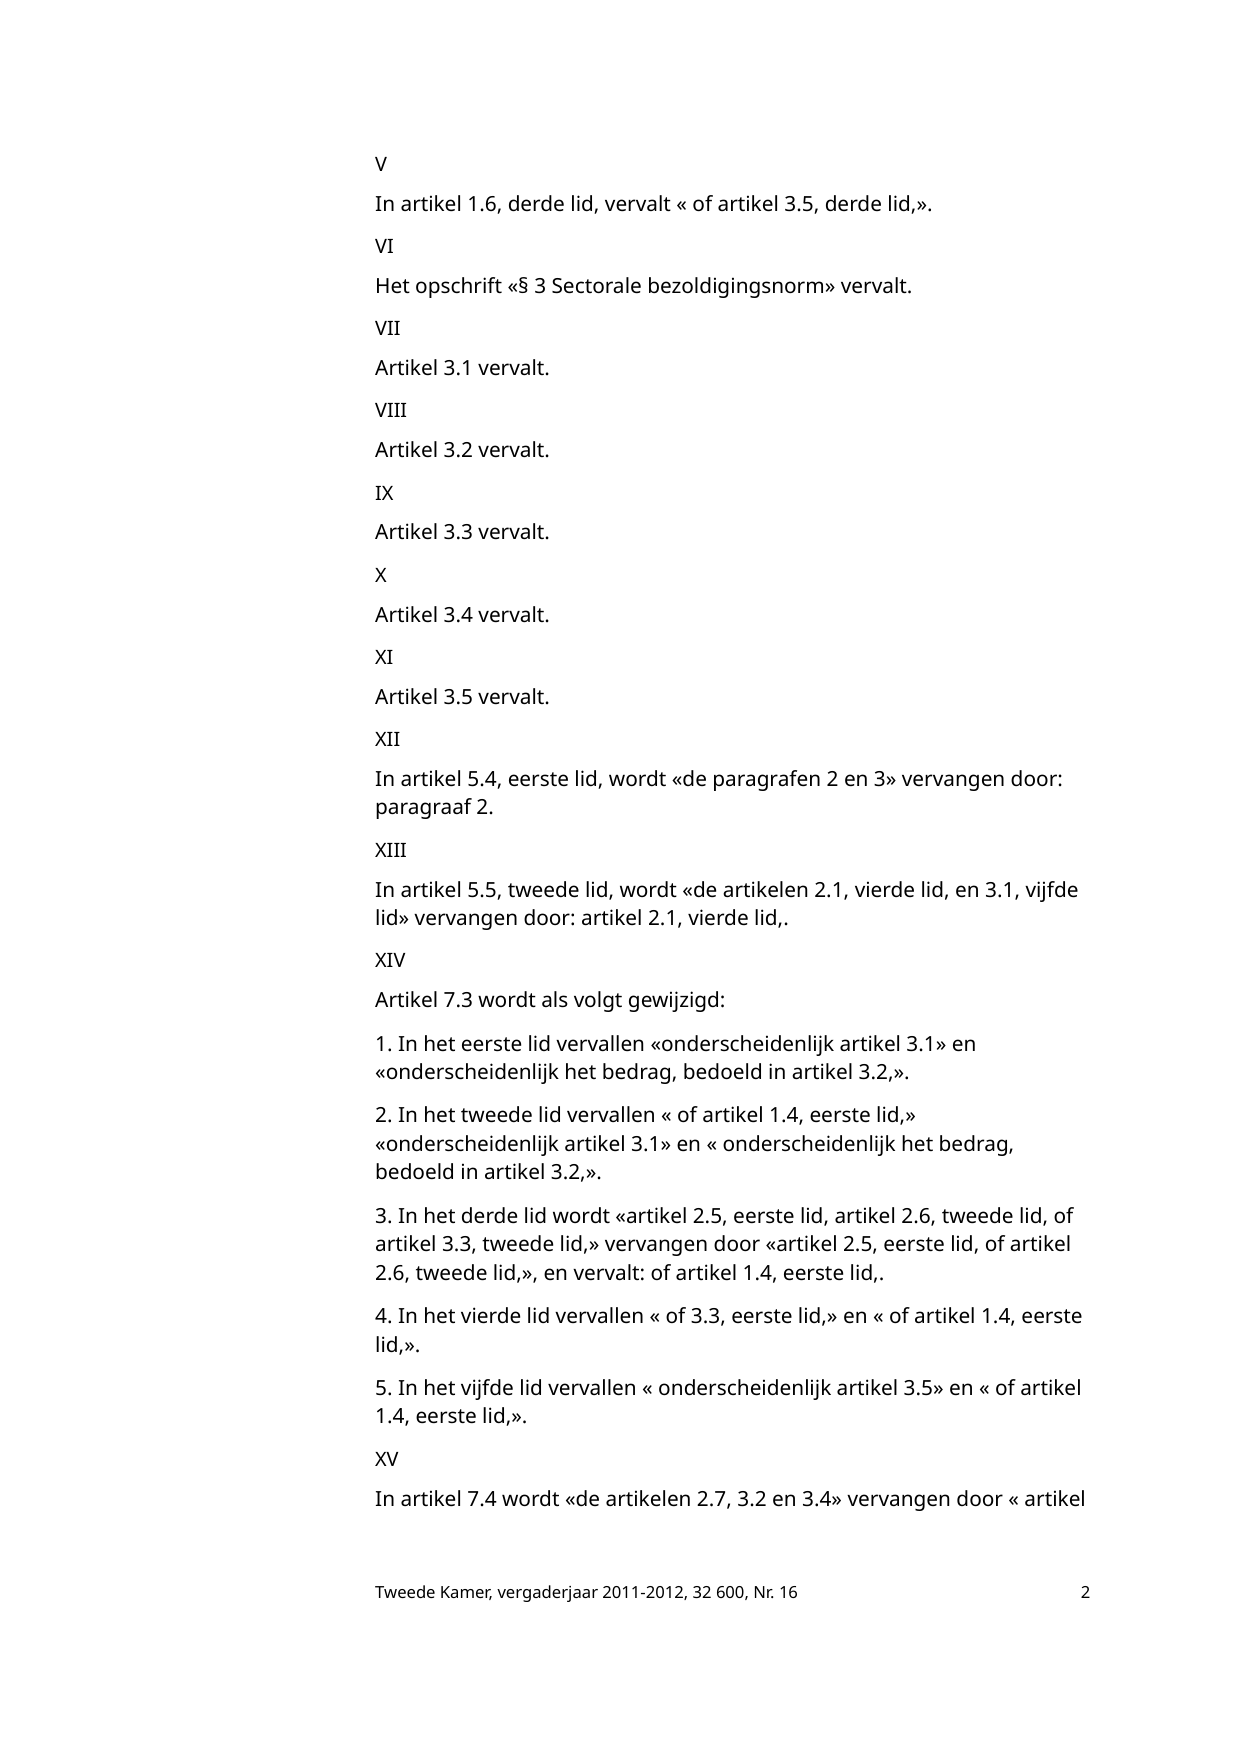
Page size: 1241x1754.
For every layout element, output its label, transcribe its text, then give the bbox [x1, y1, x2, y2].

text XI [375, 643, 1090, 670]
text XIV [375, 947, 1090, 973]
text IX [375, 479, 1090, 506]
text Artikel 3.2 vervalt. [375, 435, 1090, 464]
text In artikel 5.5, tweede lid, wordt «de artikelen 2.1, vierde lid, en 3.1, vijfde lid» vervangen door: artikel 2.1, vierde lid,. [375, 875, 1090, 932]
text Artikel 3.3 vervalt. [375, 517, 1090, 546]
text In artikel 5.4, eerste lid, wordt «de paragrafen 2 en 3» vervangen door: paragraaf 2. [375, 764, 1090, 821]
text XIII [375, 836, 1090, 863]
text 3. In het derde lid wordt «artikel 2.5, eerste lid, artikel 2.6, tweede lid, of artikel 3.3, tweede lid,» vervangen door «artikel 2.5, eerste lid, of artikel 2.6, tweede lid,», en vervalt: of artikel 1.4, eerste lid,. [375, 1201, 1090, 1286]
text Het opschrift «§ 3 Sectorale bezoldigingsnorm» vervalt. [375, 271, 1090, 299]
text XV [375, 1445, 1090, 1472]
text VI [375, 232, 1090, 259]
text 2. In het tweede lid vervallen « of artikel 1.4, eerste lid,» «onderscheidenlijk artikel 3.1» en « onderscheidenlijk het bedrag, bedoeld in artikel 3.2,». [375, 1101, 1090, 1186]
text 4. In het vierde lid vervallen « of 3.3, eerste lid,» en « of artikel 1.4, eerste lid,». [375, 1301, 1090, 1358]
text VII [375, 314, 1090, 341]
text Artikel 7.3 wordt als volgt gewijzigd: [375, 985, 1090, 1014]
text In artikel 7.4 wordt «de artikelen 2.7, 3.2 en 3.4» vervangen door « artikel [375, 1484, 1090, 1512]
text 5. In het vijfde lid vervallen « onderscheidenlijk artikel 3.5» en « of artikel 1.4, eerste lid,». [375, 1373, 1090, 1430]
text 1. In het eerste lid vervallen «onderscheidenlijk artikel 3.1» en «onderscheidenlijk het bedrag, bedoeld in artikel 3.2,». [375, 1029, 1090, 1086]
text XII [375, 725, 1090, 752]
text Artikel 3.4 vervalt. [375, 600, 1090, 628]
text X [375, 561, 1090, 588]
text Artikel 3.1 vervalt. [375, 353, 1090, 382]
text In artikel 1.6, derde lid, vervalt « of artikel 3.5, derde lid,». [375, 189, 1090, 217]
text V [375, 150, 1090, 177]
text VIII [375, 397, 1090, 423]
text Artikel 3.5 vervalt. [375, 682, 1090, 710]
